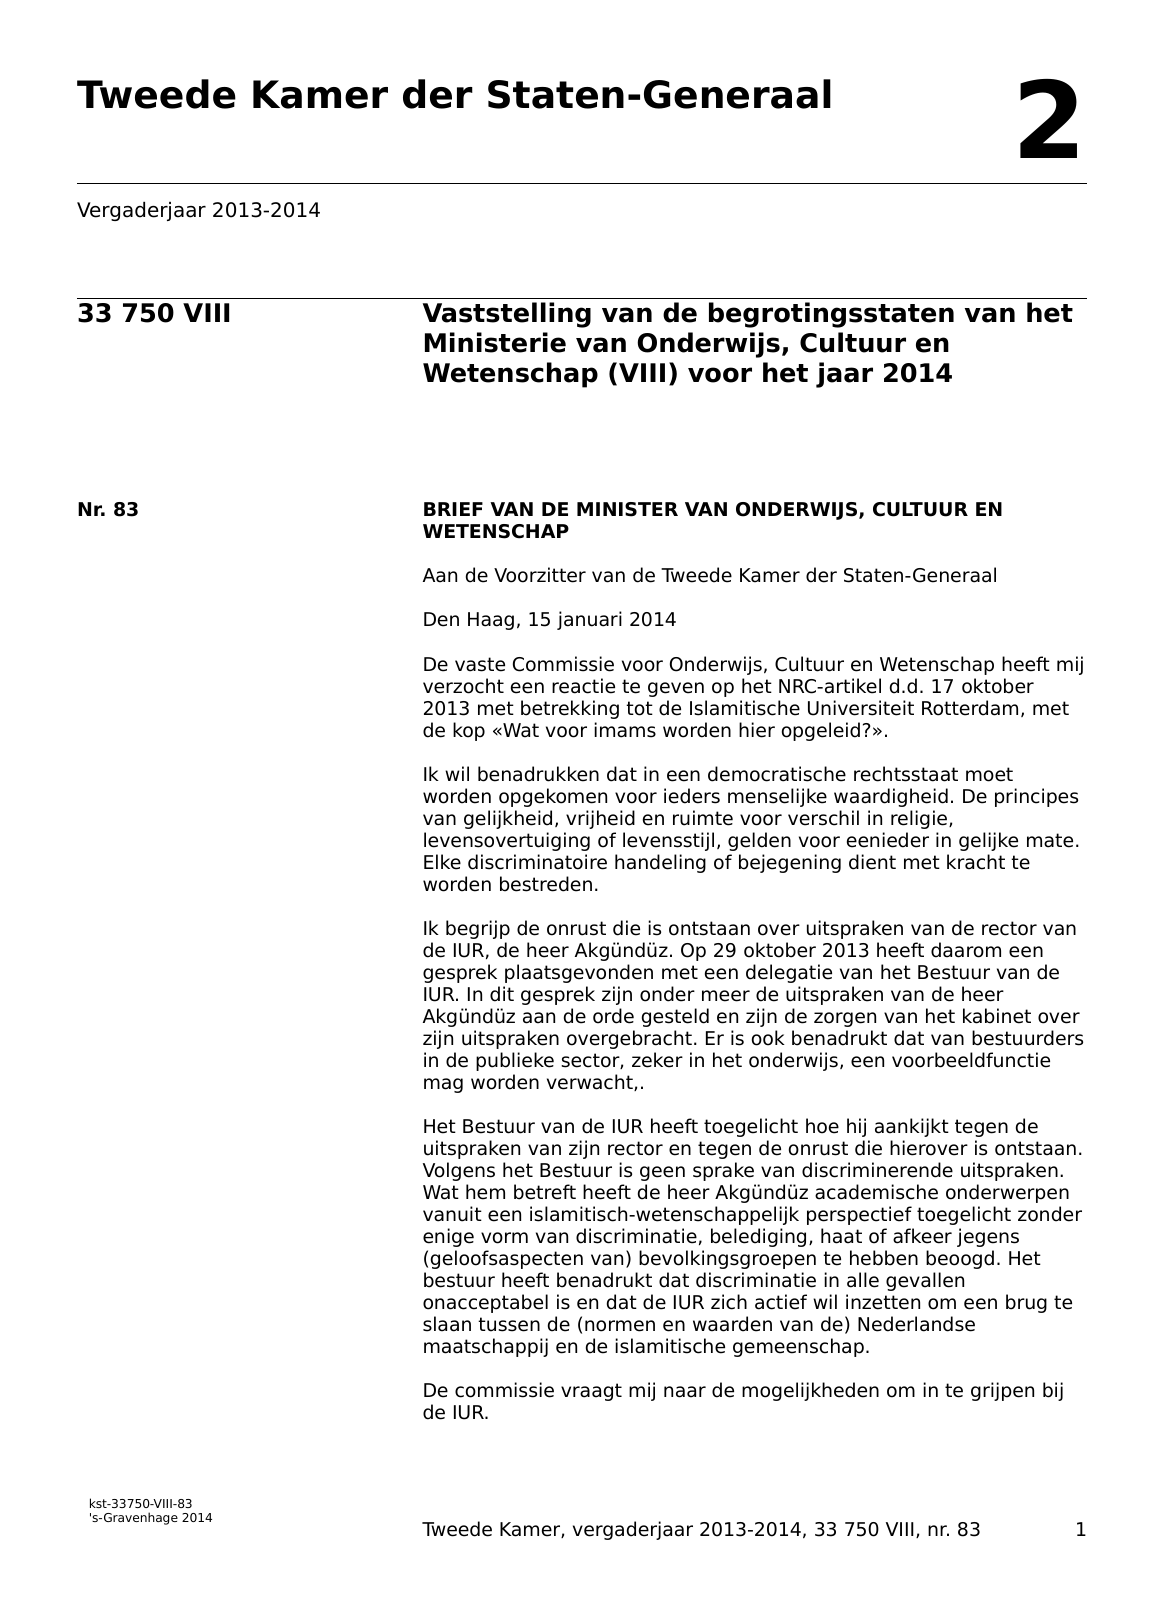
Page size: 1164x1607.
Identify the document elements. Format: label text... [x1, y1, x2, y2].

text Het Bestuur van de IUR heeft toegelicht hoe hij aankijkt tegen de uitspraken van zijn rector en tegen de onrust die hierover is ontstaan. Volgens het Bestuur is geen sprake van discriminerende uitspraken. Wat hem betreft heeft de heer Akgündüz academische onderwerpen vanuit een islamitisch-wetenschappelijk perspectief toegelicht zonder enige vorm van discriminatie, belediging, haat of afkeer jegens (geloofsaspecten van) bevolkingsgroepen te hebben beoogd. Het bestuur heeft benadrukt dat discriminatie in alle gevallen onacceptabel is en dat de IUR zich actief wil inzetten om een brug te slaan tussen de (normen en waarden van de) Nederlandse maatschappij en de islamitische gemeenschap. [422, 1116, 1087, 1357]
text De vaste Commissie voor Onderwijs, Cultuur en Wetenschap heeft mij verzocht een reactie te geven op het NRC-artikel d.d. 17 oktober 2013 met betrekking tot de Islamitische Universiteit Rotterdam, met de kop «Wat voor imams worden hier opgeleid?». [422, 653, 1087, 741]
table_cell Vergaderjaar 2013-2014 [77, 184, 1087, 298]
text Ik wil benadrukken dat in een democratische rechtsstaat moet worden opgekomen voor ieders menselijke waardigheid. De principes van gelijkheid, vrijheid en ruimte voor verschil in religie, levensovertuiging of levensstijl, gelden voor eenieder in gelijke mate. Elke discriminatoire handeling of bejegening dient met kracht te worden bestreden. [422, 764, 1087, 896]
text kst-33750-VIII-83 [88, 1497, 323, 1511]
subtitle Nr. 83 BRIEF VAN DE MINISTER VAN ONDERWIJS, CULTUUR EN WETENSCHAP [77, 499, 1087, 543]
table_header Tweede Kamer der Staten-Generaal [77, 59, 886, 183]
text Den Haag, 15 januari 2014 [422, 609, 1087, 631]
text Ik begrijp de onrust die is ontstaan over uitspraken van de rector van de IUR, de heer Akgündüz. Op 29 oktober 2013 heeft daarom een gesprek plaatsgevonden met een delegatie van het Bestuur van de IUR. In dit gesprek zijn onder meer de uitspraken van de heer Akgündüz aan de orde gesteld en zijn de zorgen van het kabinet over zijn uitspraken overgebracht. Er is ook benadrukt dat van bestuurders in de publieke sector, zeker in het onderwijs, een voorbeeldfunctie mag worden verwacht,. [422, 918, 1087, 1093]
text De commissie vraagt mij naar de mogelijkheden om in te grijpen bij de IUR. [422, 1380, 1087, 1424]
subtitle 33 750 VIII Vaststelling van de begrotingsstaten van het Ministerie van Onderwijs, Cultuur en Wetenschap (VIII) voor het jaar 2014 [77, 299, 1087, 388]
text 's-Gravenhage 2014 [88, 1511, 323, 1525]
table_header 2 [886, 59, 1087, 183]
text Aan de Voorzitter van de Tweede Kamer der Staten-Generaal [422, 565, 1087, 587]
